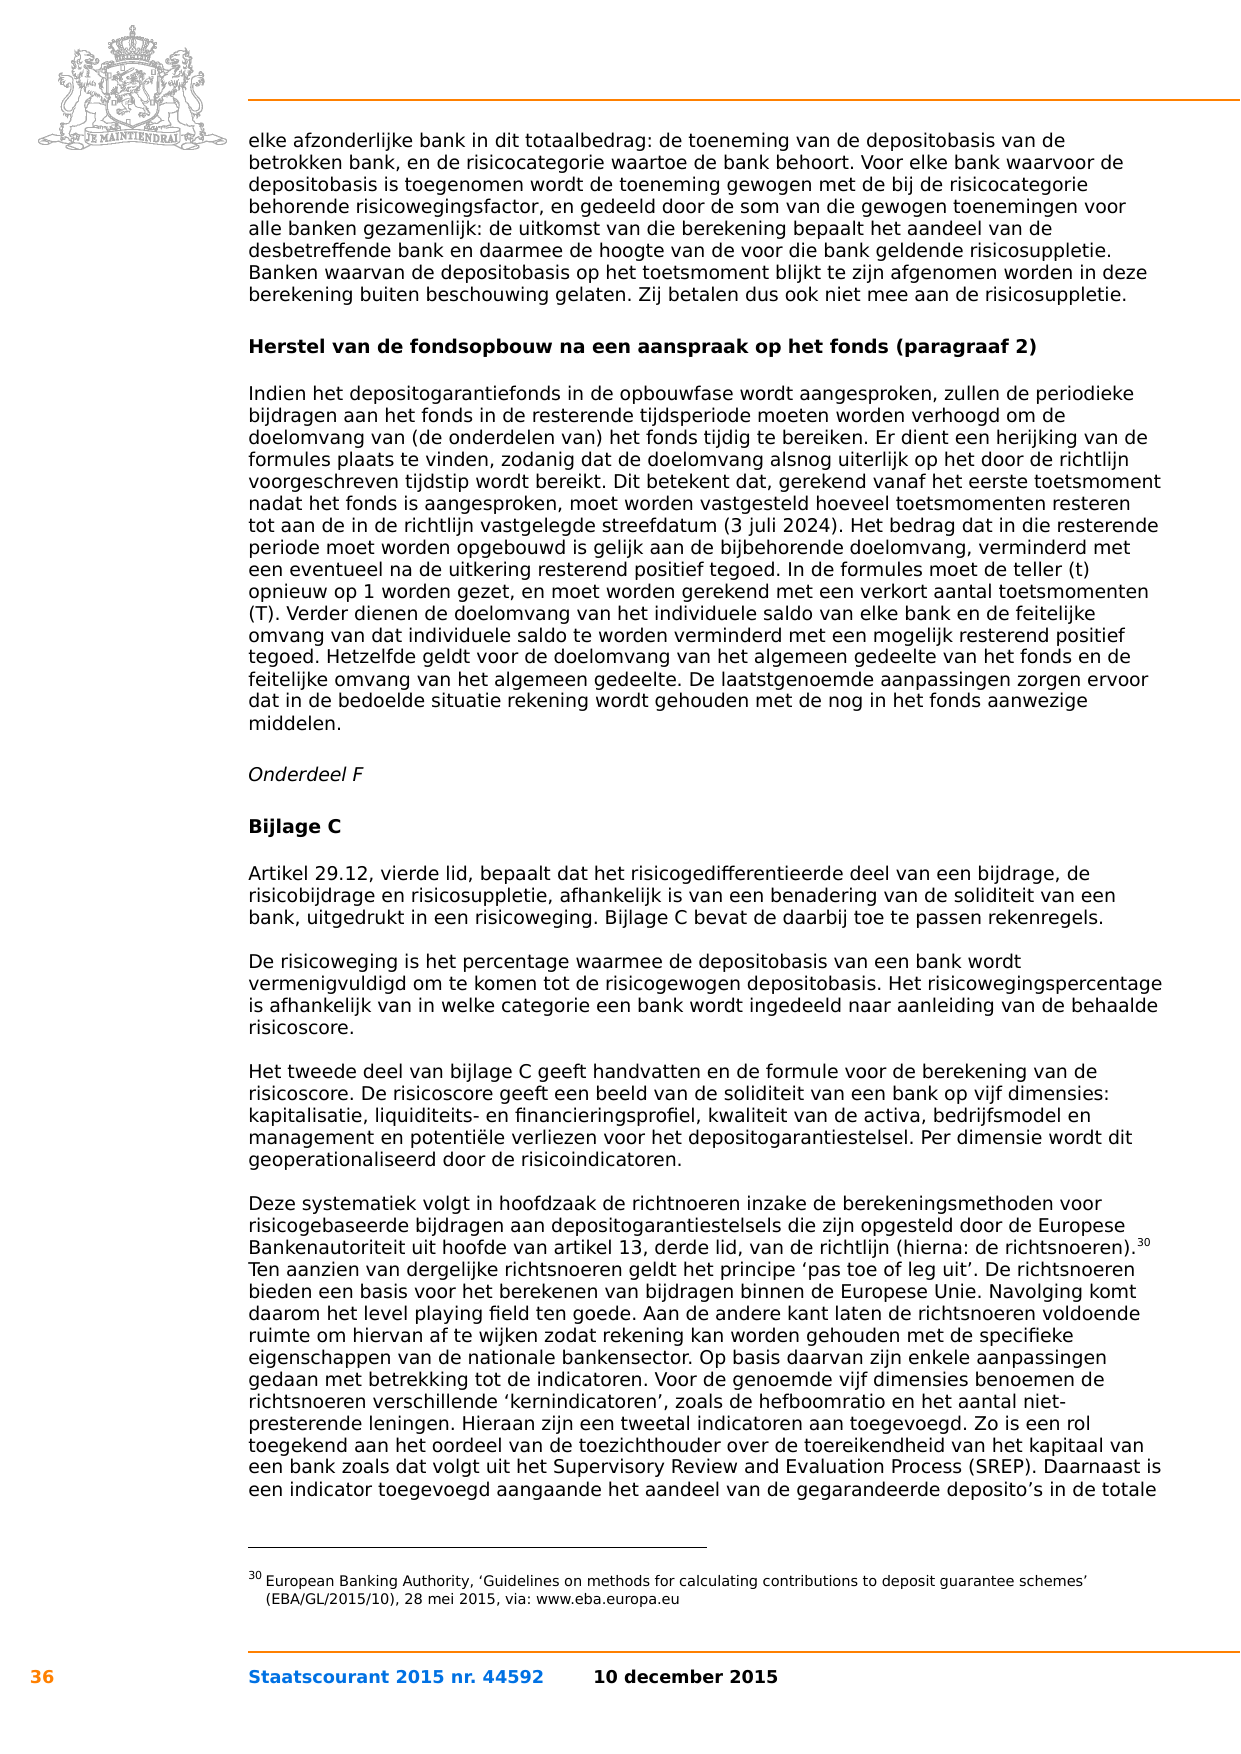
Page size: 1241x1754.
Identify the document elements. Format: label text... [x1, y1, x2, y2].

text De risicoweging is het percentage waarmee de depositobasis van een bank wordt vermenigvuldigd om te komen tot de risicogewogen depositobasis. Het risicowegingspercentage is afhankelijk van in welke categorie een bank wordt ingedeeld naar aanleiding van de behaalde risicoscore. [248, 951, 1163, 1039]
subtitle Herstel van de fondsopbouw na een aanspraak op het fonds (paragraaf 2) [248, 336, 1163, 358]
text Indien het depositogarantiefonds in de opbouwfase wordt aangesproken, zullen de periodieke bijdragen aan het fonds in de resterende tijdsperiode moeten worden verhoogd om de doelomvang van (de onderdelen van) het fonds tijdig te bereiken. Er dient een herijking van de formules plaats te vinden, zodanig dat de doelomvang alsnog uiterlijk op het door de richtlijn voorgeschreven tijdstip wordt bereikt. Dit betekent dat, gerekend vanaf het eerste toetsmoment nadat het fonds is aangesproken, moet worden vastgesteld hoeveel toetsmomenten resteren tot aan de in de richtlijn vastgelegde streefdatum (3 juli 2024). Het bedrag dat in die resterende periode moet worden opgebouwd is gelijk aan de bijbehorende doelomvang, verminderd met een eventueel na de uitkering resterend positief tegoed. In de formules moet de teller (t) opnieuw op 1 worden gezet, en moet worden gerekend met een verkort aantal toetsmomenten (T). Verder dienen de doelomvang van het individuele saldo van elke bank en de feitelijke omvang van dat individuele saldo te worden verminderd met een mogelijk resterend positief tegoed. Hetzelfde geldt voor de doelomvang van het algemeen gedeelte van het fonds en de feitelijke omvang van het algemeen gedeelte. De laatstgenoemde aanpassingen zorgen ervoor dat in de bedoelde situatie rekening wordt gehouden met de nog in het fonds aanwezige middelen. [248, 383, 1163, 734]
text Deze systematiek volgt in hoofdzaak de richtnoeren inzake de berekeningsmethoden voor risicogebaseerde bijdragen aan depositogarantiestelsels die zijn opgesteld door de Europese Bankenautoriteit uit hoofde van artikel 13, derde lid, van de richtlijn (hierna: de richtsnoeren). Ten aanzien van dergelijke richtsnoeren geldt het principe ‘pas toe of leg uit’. De richtsnoeren bieden een basis voor het berekenen van bijdragen binnen de Europese Unie. Navolging komt daarom het level playing field ten goede. Aan de andere kant laten de richtsnoeren voldoende ruimte om hiervan af te wijken zodat rekening kan worden gehouden met de specifieke eigenschappen van de nationale bankensector. Op basis daarvan zijn enkele aanpassingen gedaan met betrekking tot de indicatoren. Voor de genoemde vijf dimensies benoemen de richtsnoeren verschillende ‘kernindicatoren’, zoals de hefboomratio en het aantal niet-presterende leningen. Hieraan zijn een tweetal indicatoren aan toegevoegd. Zo is een rol toegekend aan het oordeel van de toezichthouder over de toereikendheid van het kapitaal van een bank zoals dat volgt uit het Supervisory Review and Evaluation Process (SREP). Daarnaast is een indicator toegevoegd aangaande het aandeel van de gegarandeerde deposito’s in de totale [248, 1193, 1163, 1500]
picture [38, 25, 227, 150]
text European Banking Authority, ‘Guidelines on methods for calculating contributions to deposit guarantee schemes’ (EBA/GL/2015/10), 28 mei 2015, via: www.eba.europa.eu [248, 1569, 1163, 1608]
subtitle Onderdeel F [248, 764, 1163, 786]
text elke afzonderlijke bank in dit totaalbedrag: de toeneming van de depositobasis van de betrokken bank, en de risicocategorie waartoe de bank behoort. Voor elke bank waarvoor de depositobasis is toegenomen wordt de toeneming gewogen met de bij de risicocategorie behorende risicowegingsfactor, en gedeeld door de som van die gewogen toenemingen voor alle banken gezamenlijk: de uitkomst van die berekening bepaalt het aandeel van de desbetreffende bank en daarmee de hoogte van de voor die bank geldende risicosuppletie. Banken waarvan de depositobasis op het toetsmoment blijkt te zijn afgenomen worden in deze berekening buiten beschouwing gelaten. Zij betalen dus ook niet mee aan de risicosuppletie. [248, 130, 1163, 306]
text Het tweede deel van bijlage C geeft handvatten en de formule voor de berekening van de risicoscore. De risicoscore geeft een beeld van de soliditeit van een bank op vijf dimensies: kapitalisatie, liquiditeits- en financieringsprofiel, kwaliteit van de activa, bedrijfsmodel en management en potentiële verliezen voor het depositogarantiestelsel. Per dimensie wordt dit geoperationaliseerd door de risicoindicatoren. [248, 1061, 1163, 1171]
text Artikel 29.12, vierde lid, bepaalt dat het risicogedifferentieerde deel van een bijdrage, de risicobijdrage en risicosuppletie, afhankelijk is van een benadering van de soliditeit van een bank, uitgedrukt in een risicoweging. Bijlage C bevat de daarbij toe te passen rekenregels. [248, 863, 1163, 929]
subtitle Bijlage C [248, 816, 1163, 838]
